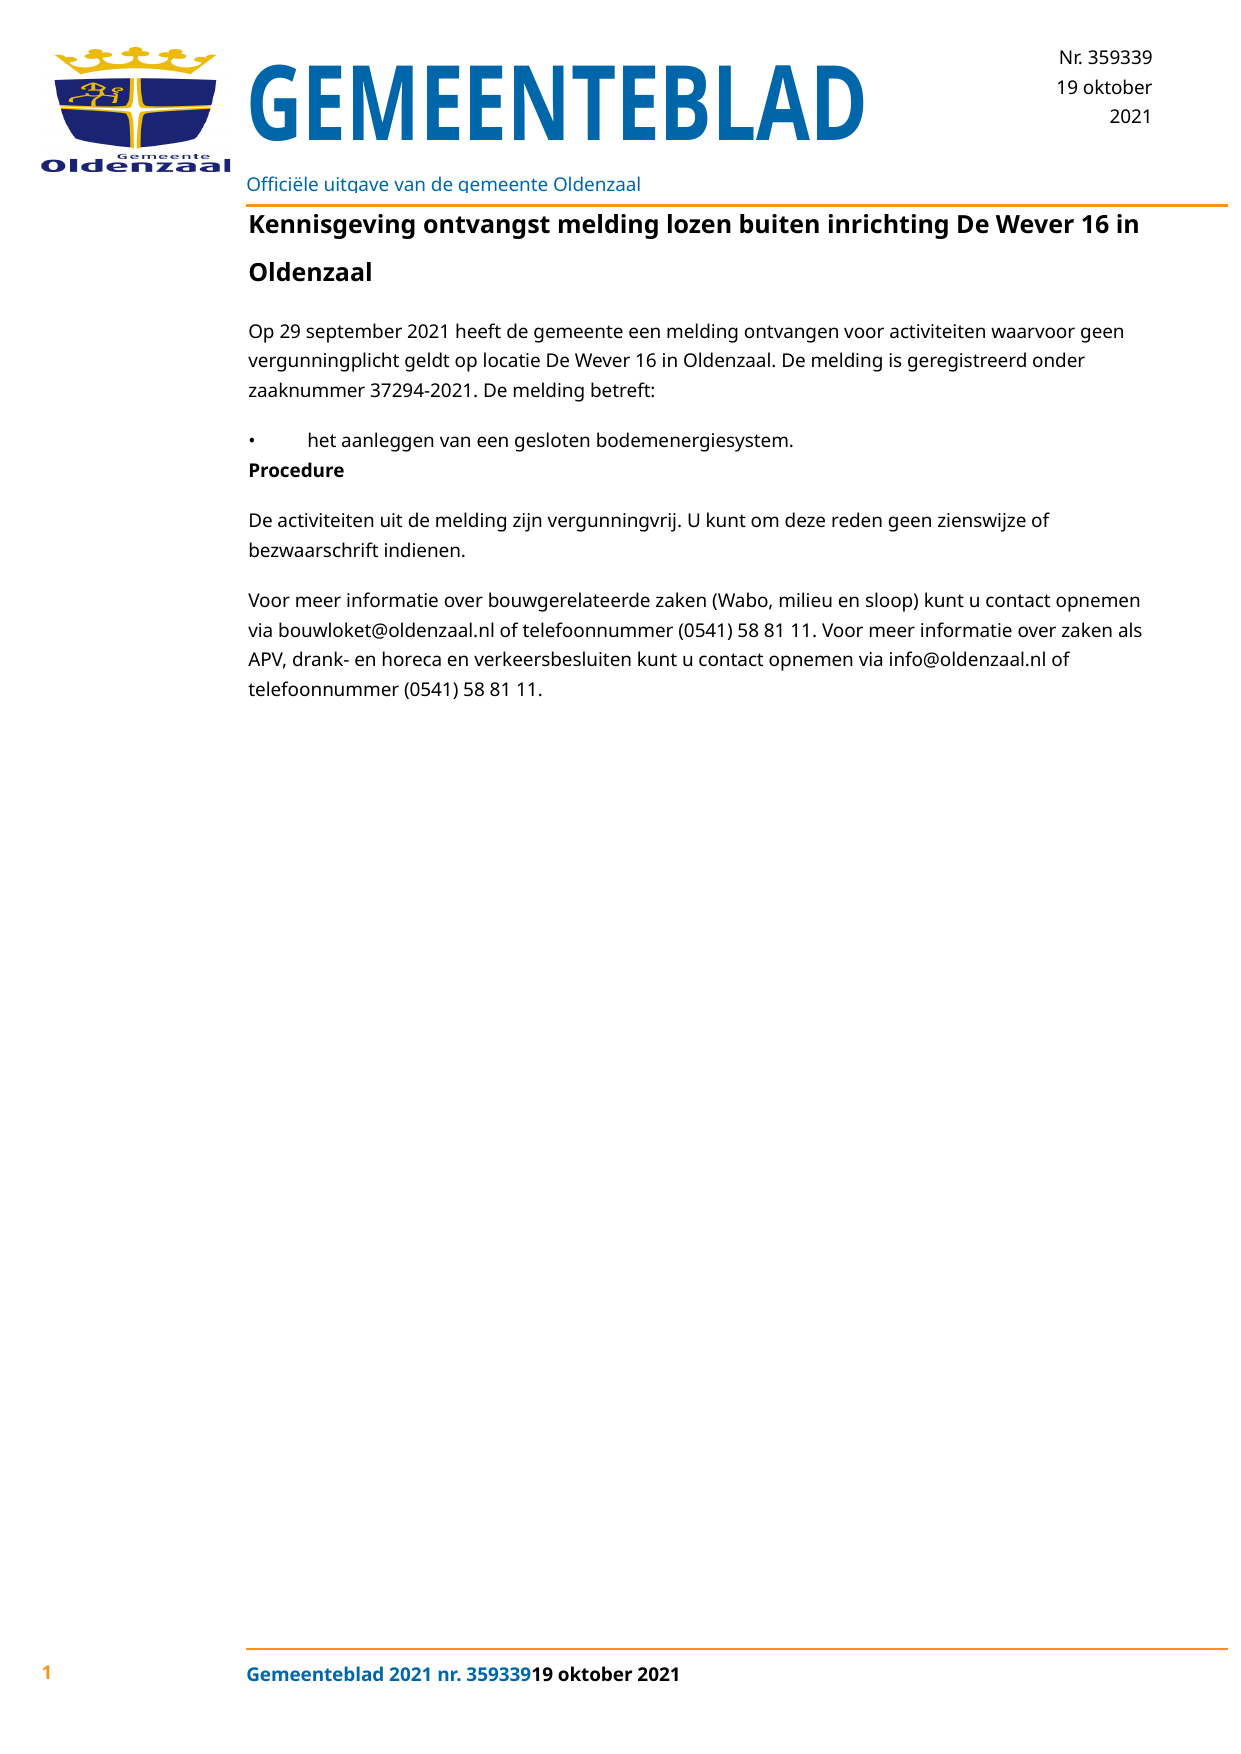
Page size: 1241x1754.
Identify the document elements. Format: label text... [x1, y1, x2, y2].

text De activiteiten uit de melding zijn vergunningvrij. U kunt om deze reden geen zienswijze of bezwaarschrift indienen. [248, 507, 1152, 563]
text Kennisgeving ontvangst melding lozen buiten inrichting De Wever 16 in Oldenzaal [248, 207, 1152, 288]
text Voor meer informatie over bouwgerelateerde zaken (Wabo, milieu en sloop) kunt u contact opnemen via bouwloket@oldenzaal.nl of telefoonnummer (0541) 58 81 11. Voor meer informatie over zaken als APV, drank- en horeca en verkeersbesluiten kunt u contact opnemen via info@oldenzaal.nl of telefoonnummer (0541) 58 81 11. [248, 587, 1152, 702]
picture [41, 47, 231, 172]
text Procedure [248, 457, 1152, 483]
list het aanleggen van een gesloten bodemenergiesystem. [248, 427, 1152, 453]
text Op 29 september 2021 heeft de gemeente een melding ontvangen voor activiteiten waarvoor geen vergunningplicht geldt op locatie De Wever 16 in Oldenzaal. De melding is geregistreerd onder zaaknummer 37294-2021. De melding betreft: [248, 318, 1152, 403]
